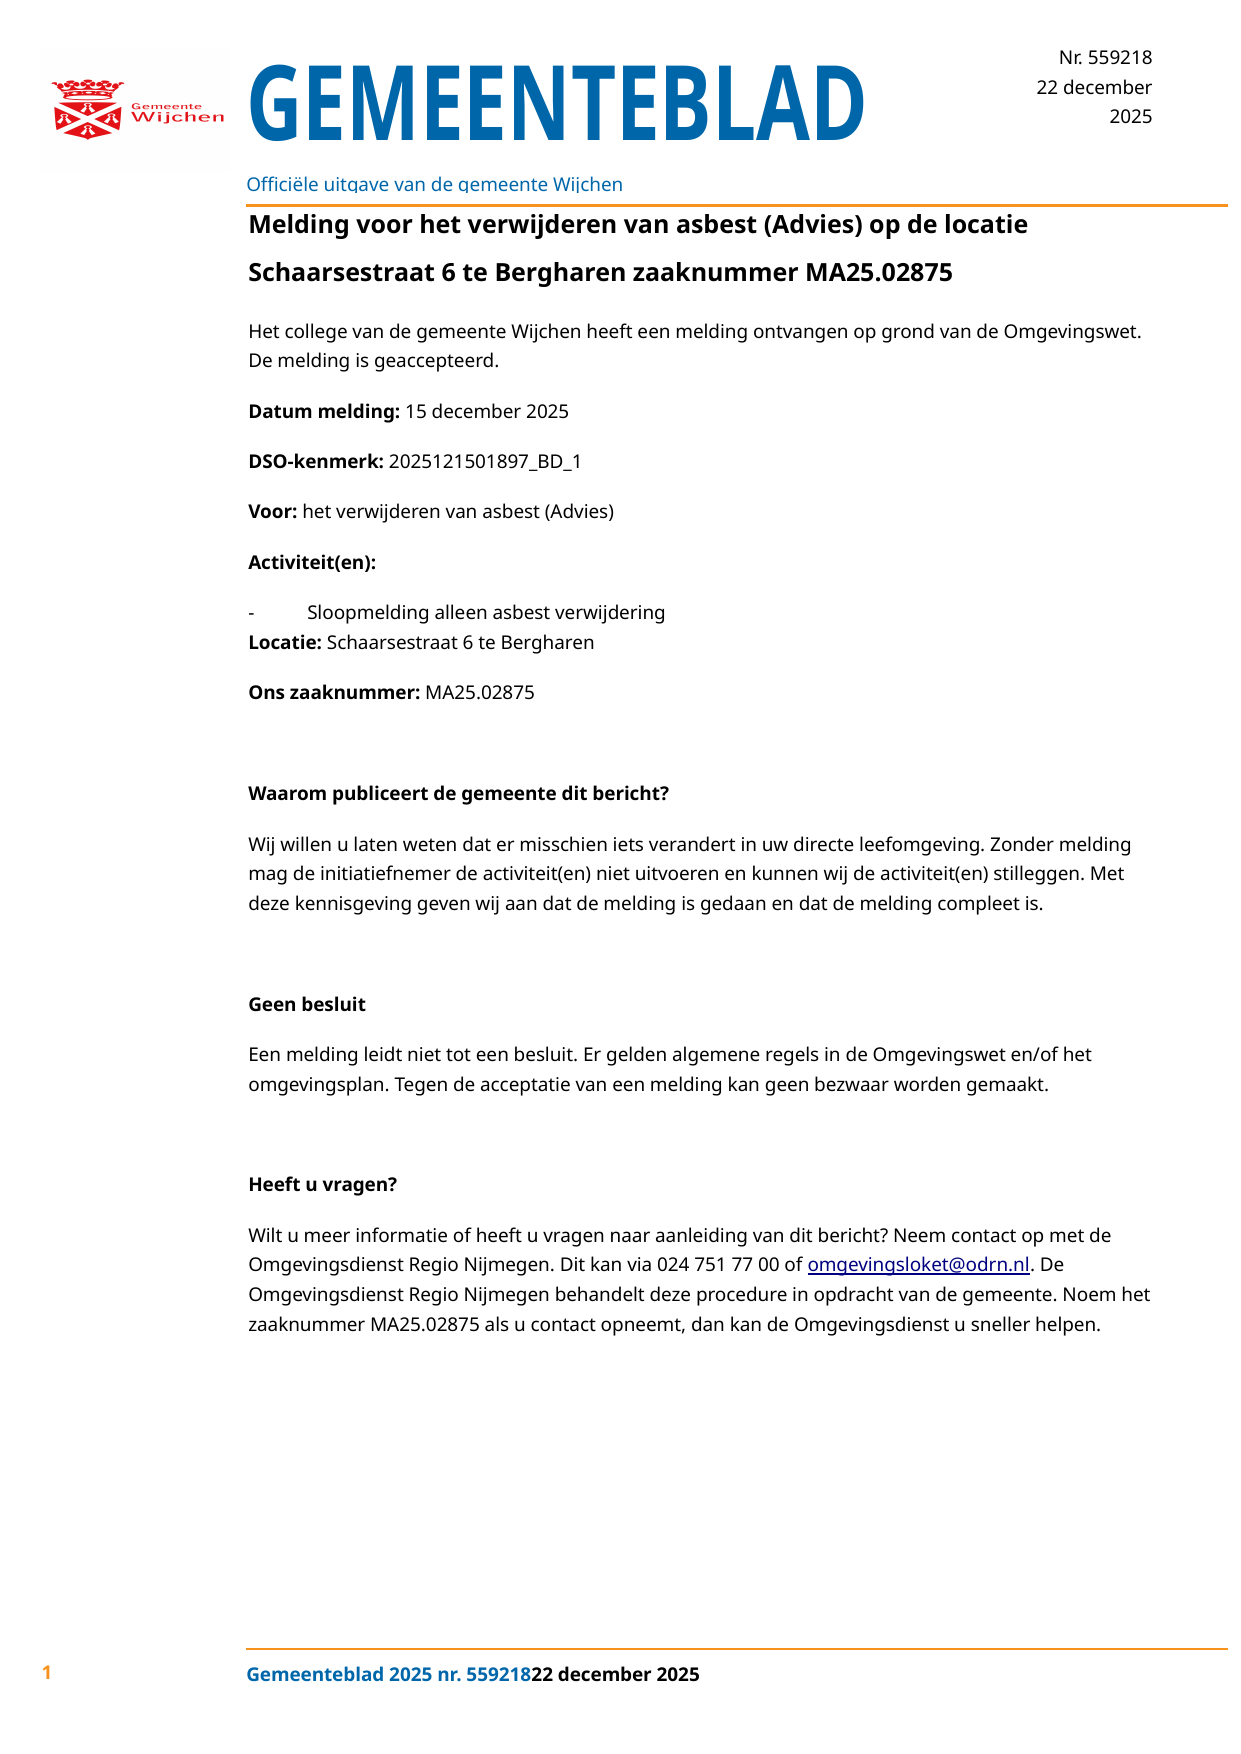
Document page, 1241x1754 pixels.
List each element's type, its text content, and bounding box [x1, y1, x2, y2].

text Waarom publiceert de gemeente dit bericht? [248, 780, 1152, 806]
text Datum melding: 15 december 2025 [248, 398, 1152, 424]
list Sloopmelding alleen asbest verwijdering [248, 599, 1152, 625]
text Wilt u meer informatie of heeft u vragen naar aanleiding van dit bericht? Neem contact op met de Omgevingsdienst Regio Nijmegen. Dit kan via 024 751 77 00 of omgevingsloket@odrn.nl. De Omgevingsdienst Regio Nijmegen behandelt deze procedure in opdracht van de gemeente. Noem het zaaknummer MA25.02875 als u contact opneemt, dan kan de Omgevingsdienst u sneller helpen. [248, 1222, 1152, 1337]
text Activiteit(en): [248, 549, 1152, 575]
text DSO-kenmerk: 2025121501897_BD_1 [248, 448, 1152, 474]
text Het college van de gemeente Wijchen heeft een melding ontvangen op grond van de Omgevingswet. De melding is geaccepteerd. [248, 318, 1152, 373]
picture [41, 47, 231, 172]
text Ons zaaknummer: MA25.02875 [248, 679, 1152, 705]
text Een melding leidt niet tot een besluit. Er gelden algemene regels in de Omgevingswet en/of het omgevingsplan. Tegen de acceptatie van een melding kan geen bezwaar worden gemaakt. [248, 1041, 1152, 1097]
text Locatie: Schaarsestraat 6 te Bergharen [248, 629, 1152, 655]
text Voor: het verwijderen van asbest (Advies) [248, 499, 1152, 524]
text Melding voor het verwijderen van asbest (Advies) op de locatie Schaarsestraat 6 te Bergharen zaaknummer MA25.02875 [248, 207, 1152, 288]
text Geen besluit [248, 991, 1152, 1017]
text Wij willen u laten weten dat er misschien iets verandert in uw directe leefomgeving. Zonder melding mag de initiatiefnemer de activiteit(en) niet uitvoeren en kunnen wij de activiteit(en) stilleggen. Met deze kennisgeving geven wij aan dat de melding is gedaan en dat de melding compleet is. [248, 831, 1152, 916]
text Heeft u vragen? [248, 1172, 1152, 1197]
